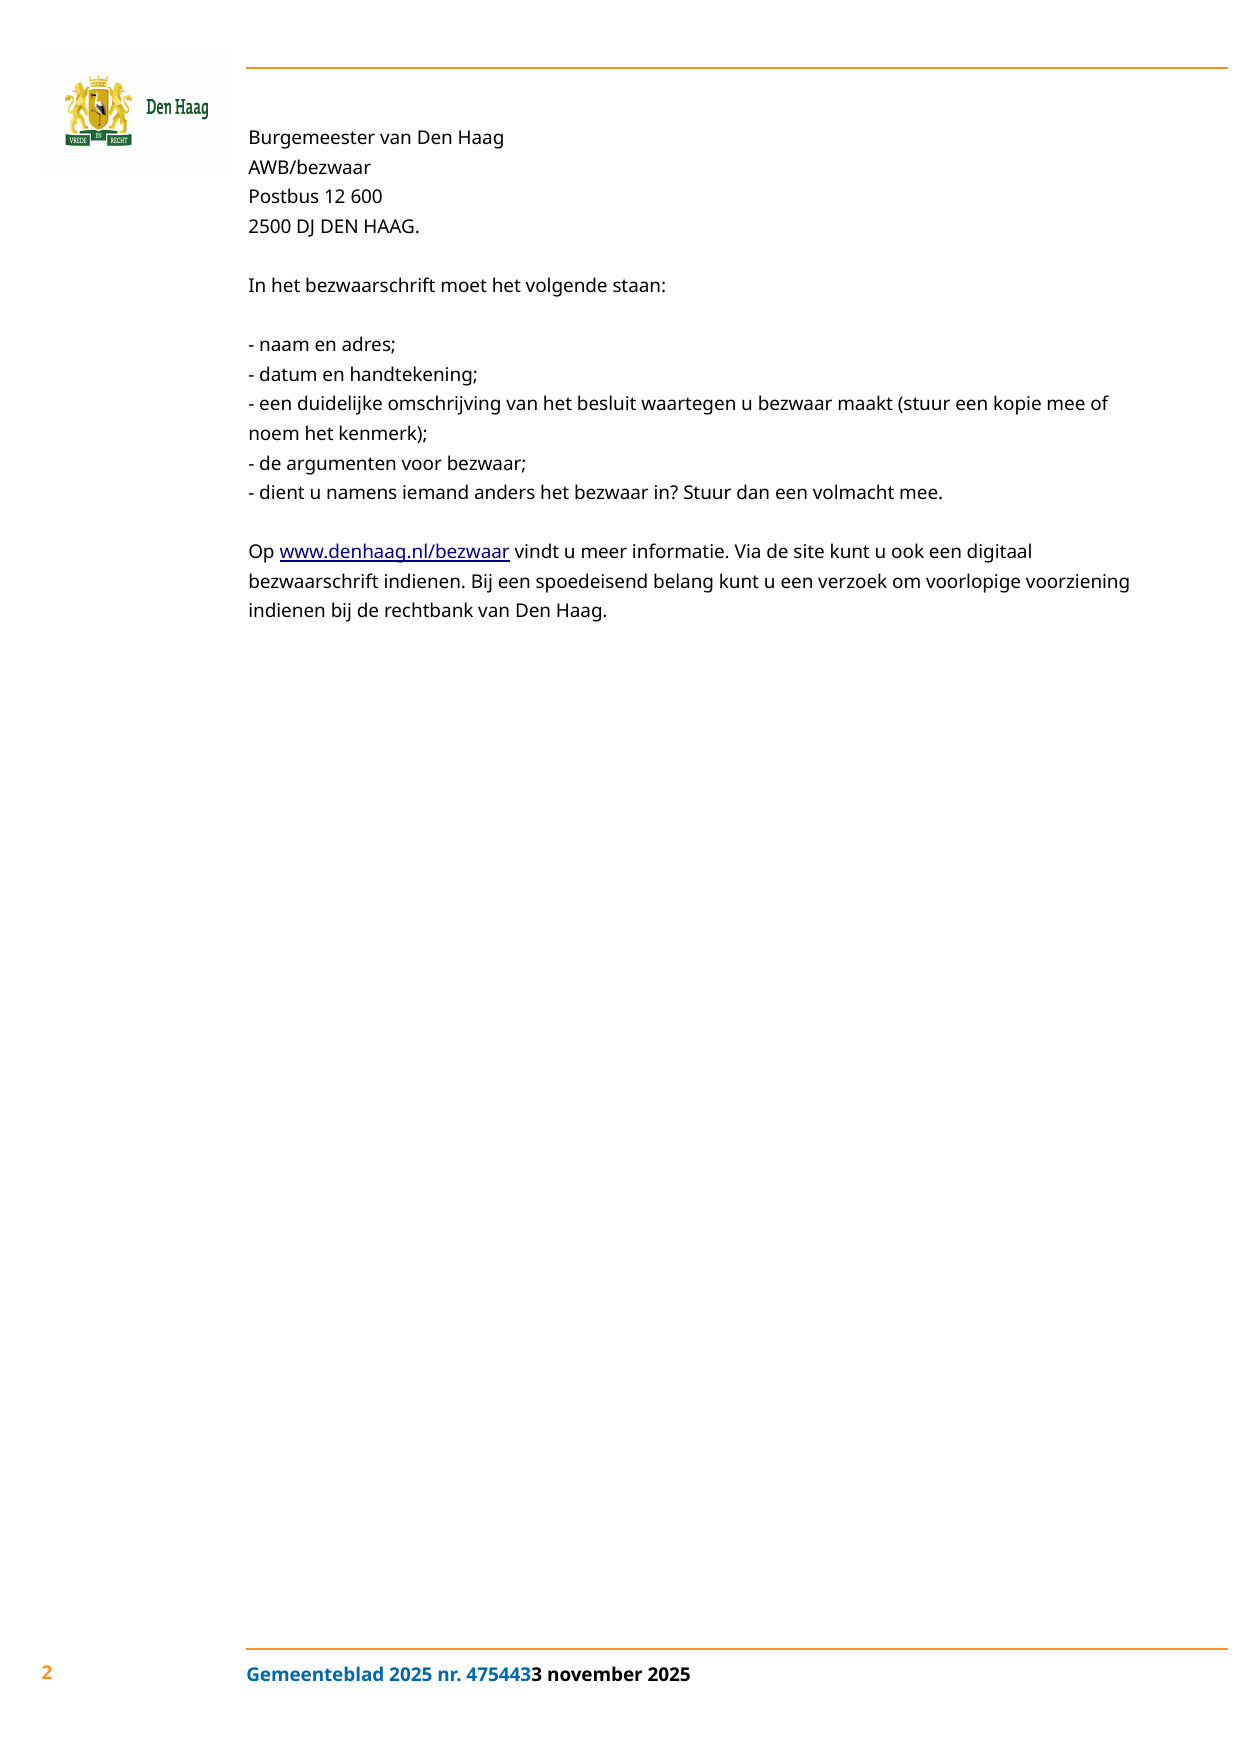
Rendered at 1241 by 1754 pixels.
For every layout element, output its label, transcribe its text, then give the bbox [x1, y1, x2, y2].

text Postbus 12 600 [248, 183, 1152, 209]
text In het bezwaarschrift moet het volgende staan: [248, 272, 1152, 298]
text - een duidelijke omschrijving van het besluit waartegen u bezwaar maakt (stuur een kopie mee of noem het kenmerk); [248, 391, 1152, 446]
text 2500 DJ DEN HAAG. [248, 213, 1152, 239]
text Burgemeester van Den Haag [248, 124, 1152, 150]
text Op www.denhaag.nl/bezwaar vindt u meer informatie. Via de site kunt u ook een digitaal bezwaarschrift indienen. Bij een spoedeisend belang kunt u een verzoek om voorlopige voorziening indienen bij de rechtbank van Den Haag. [248, 538, 1152, 623]
text - naam en adres; [248, 331, 1152, 357]
text - datum en handtekening; [248, 361, 1152, 387]
picture [41, 47, 231, 172]
text - dient u namens iemand anders het bezwaar in? Stuur dan een volmacht mee. [248, 479, 1152, 505]
text AWB/bezwaar [248, 154, 1152, 180]
text - de argumenten voor bezwaar; [248, 450, 1152, 476]
